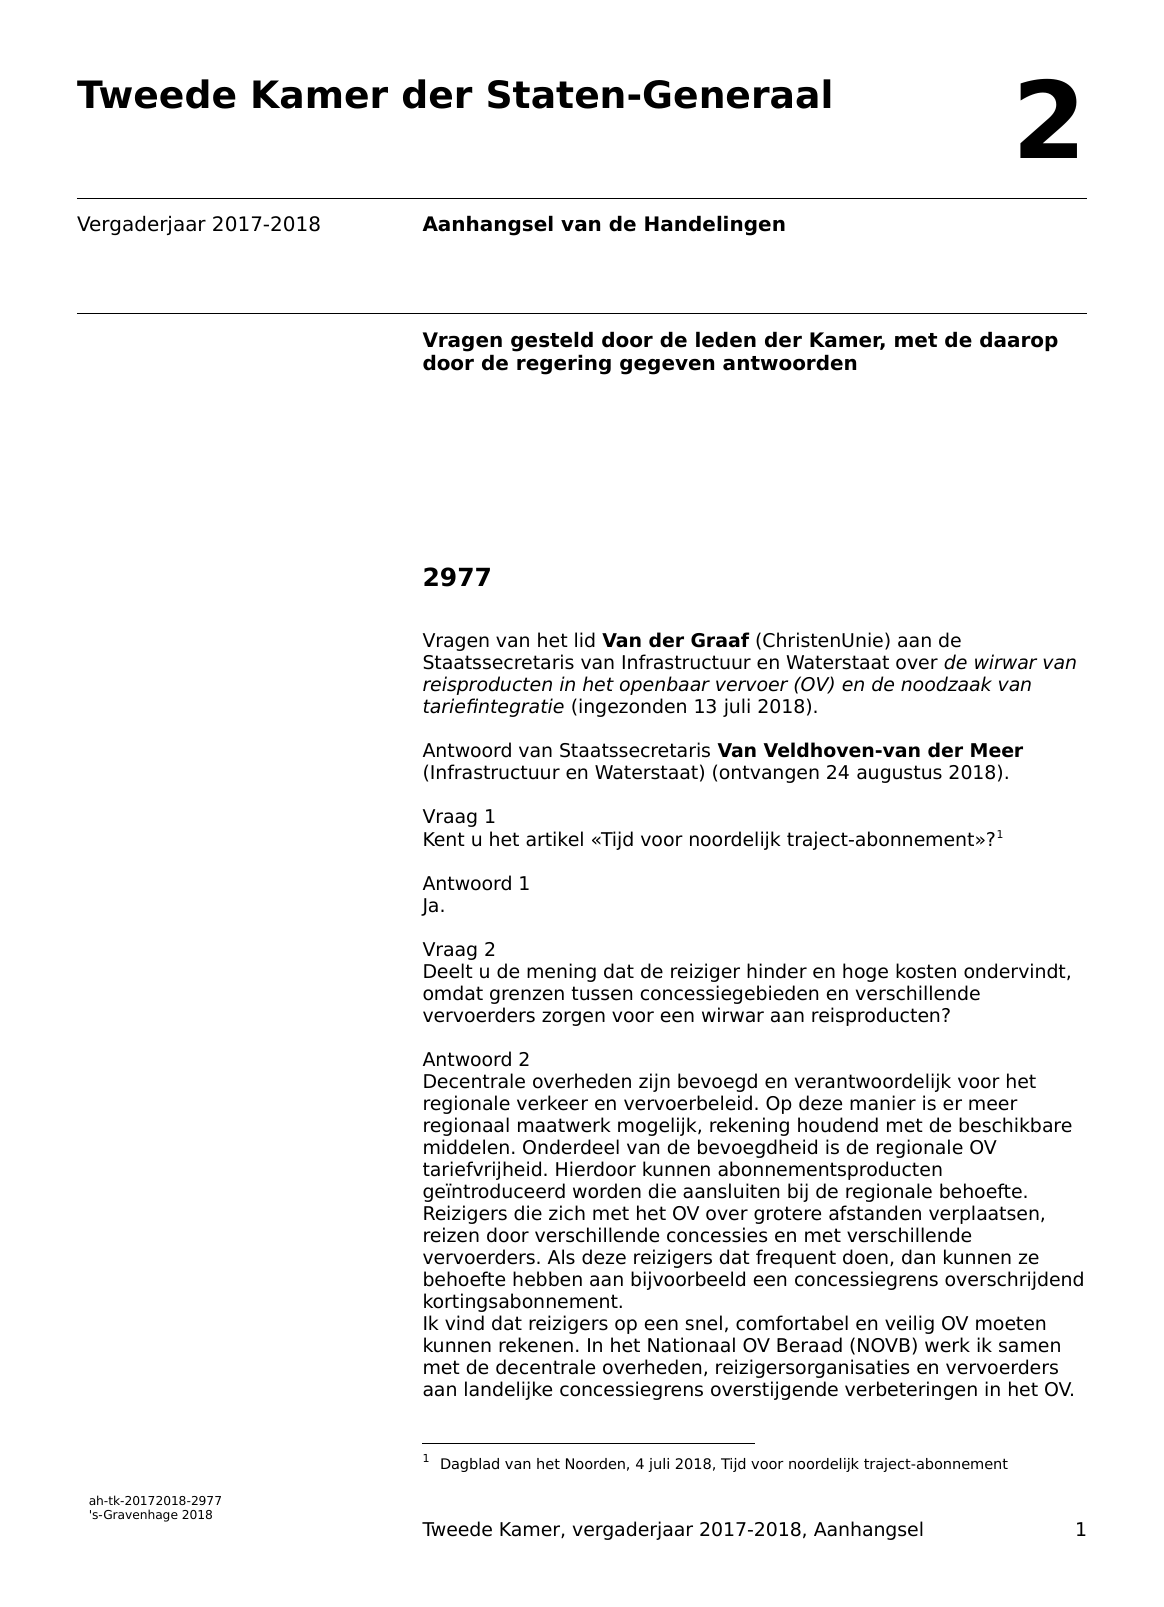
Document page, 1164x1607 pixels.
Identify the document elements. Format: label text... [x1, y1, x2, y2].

text Vraag 2 [422, 939, 1087, 961]
text ah-tk-20172018-2977 [88, 1494, 323, 1508]
table_cell [77, 314, 422, 375]
text 's-Gravenhage 2018 [88, 1508, 323, 1522]
text Ik vind dat reizigers op een snel, comfortabel en veilig OV moeten kunnen rekenen. In het Nationaal OV Beraad (NOVB) werk ik samen met de decentrale overheden, reizigersorganisaties en vervoerders aan landelijke concessiegrens overstijgende verbeteringen in het OV. [422, 1313, 1087, 1401]
table_cell Vragen gesteld door de leden der Kamer, met de daarop door de regering gegeven antwoorden [422, 314, 1087, 375]
text Vragen van het lid Van der Graaf (ChristenUnie) aan de Staatssecretaris van Infrastructuur en Waterstaat over de wirwar van reisproducten in het openbaar vervoer (OV) en de noodzaak van tariefintegratie (ingezonden 13 juli 2018). [422, 630, 1087, 718]
table_header Tweede Kamer der Staten-Generaal [77, 59, 886, 198]
table_cell Aanhangsel van de Handelingen [422, 199, 1087, 313]
text Decentrale overheden zijn bevoegd en verantwoordelijk voor het regionale verkeer en vervoerbeleid. Op deze manier is er meer regionaal maatwerk mogelijk, rekening houdend met de beschikbare middelen. Onderdeel van de bevoegdheid is de regionale OV tariefvrijheid. Hierdoor kunnen abonnementsproducten geïntroduceerd worden die aansluiten bij de regionale behoefte. [422, 1071, 1087, 1203]
text Deelt u de mening dat de reiziger hinder en hoge kosten ondervindt, omdat grenzen tussen concessiegebieden en verschillende vervoerders zorgen voor een wirwar aan reisproducten? [422, 961, 1087, 1027]
text Antwoord van Staatssecretaris Van Veldhoven-van der Meer (Infrastructuur en Waterstaat) (ontvangen 24 augustus 2018). [422, 740, 1087, 784]
text Dagblad van het Noorden, 4 juli 2018, Tijd voor noordelijk traject-abonnement [422, 1452, 1087, 1474]
text 2977 [422, 563, 1087, 592]
text Ja. [422, 894, 1087, 917]
text Antwoord 2 [422, 1049, 1087, 1071]
text Vraag 1 [422, 806, 1087, 828]
table_header 2 [886, 59, 1087, 198]
text Antwoord 1 [422, 873, 1087, 894]
table_cell Vergaderjaar 2017-2018 [77, 199, 422, 313]
text Kent u het artikel «Tijd voor noordelijk traject-abonnement»? [422, 828, 1087, 850]
text Reizigers die zich met het OV over grotere afstanden verplaatsen, reizen door verschillende concessies en met verschillende vervoerders. Als deze reizigers dat frequent doen, dan kunnen ze behoefte hebben aan bijvoorbeeld een concessiegrens overschrijdend kortingsabonnement. [422, 1203, 1087, 1313]
